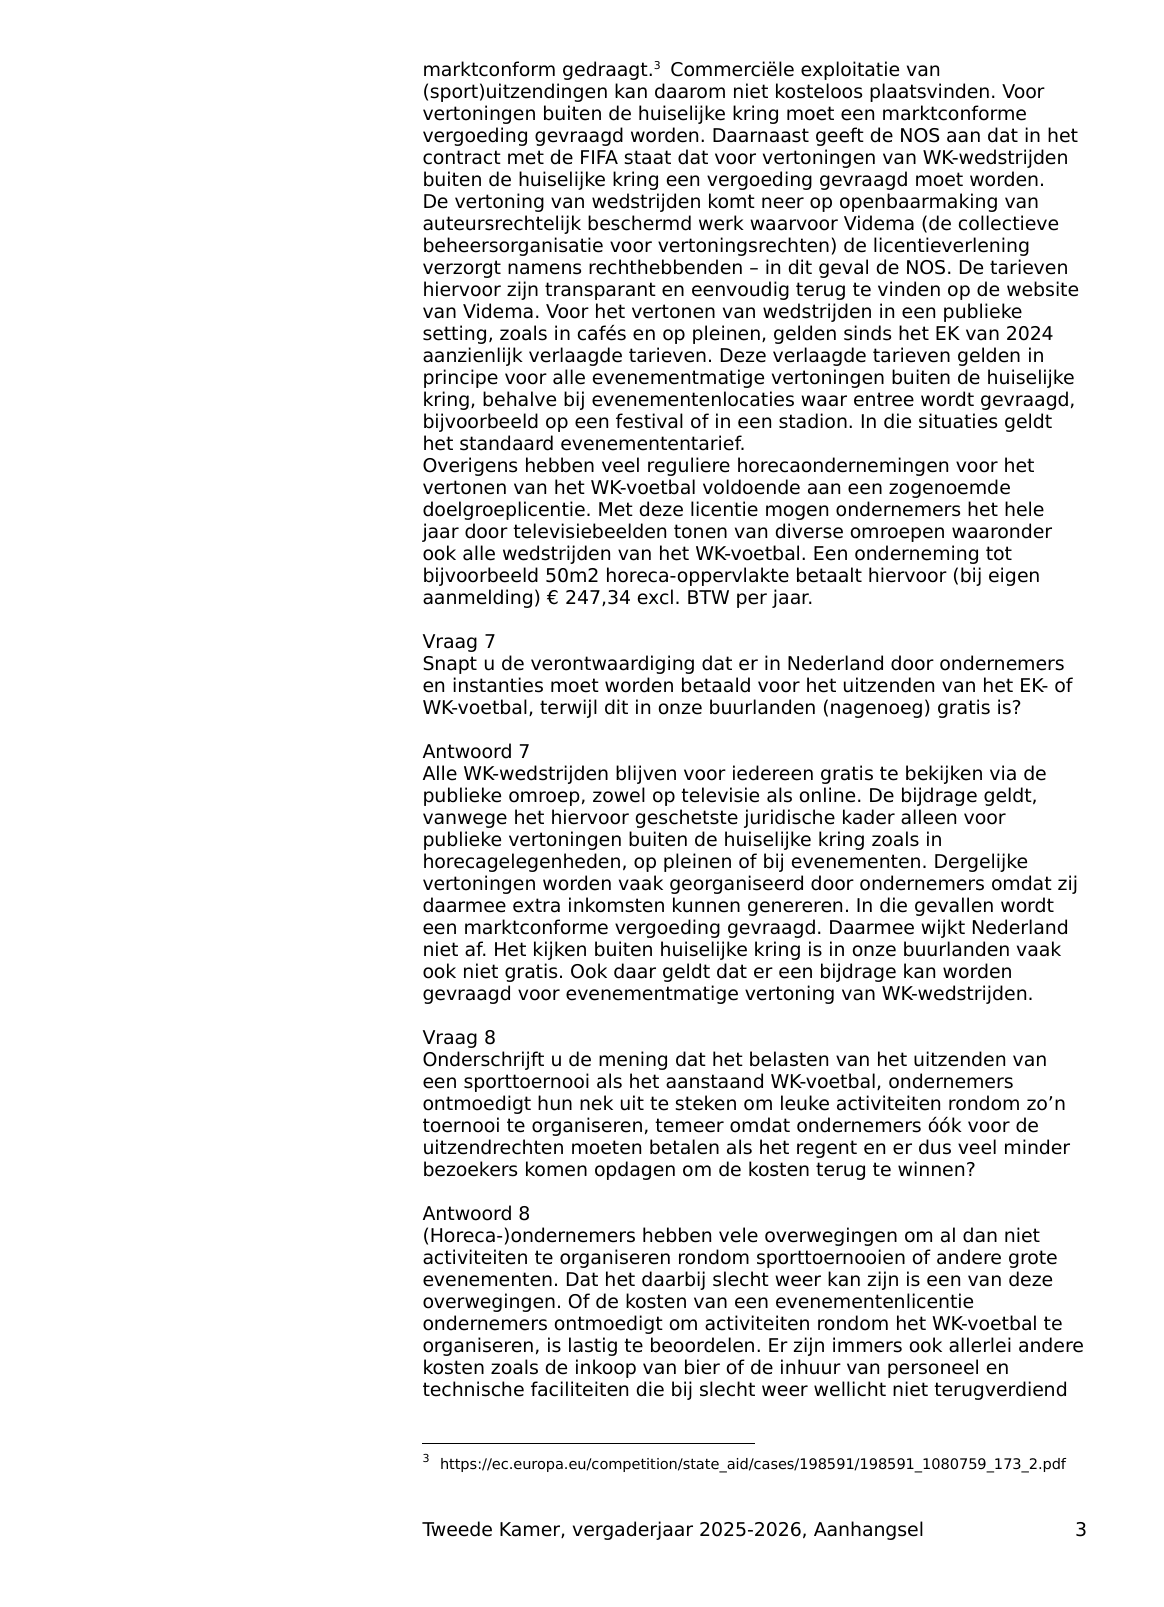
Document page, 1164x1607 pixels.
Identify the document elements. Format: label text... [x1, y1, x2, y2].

text De vertoning van wedstrijden komt neer op openbaarmaking van auteursrechtelijk beschermd werk waarvoor Videma (de collectieve beheersorganisatie voor vertoningsrechten) de licentieverlening verzorgt namens rechthebbenden – in dit geval de NOS. De tarieven hiervoor zijn transparant en eenvoudig terug te vinden op de website van Videma. Voor het vertonen van wedstrijden in een publieke setting, zoals in cafés en op pleinen, gelden sinds het EK van 2024 aanzienlijk verlaagde tarieven. Deze verlaagde tarieven gelden in principe voor alle evenementmatige vertoningen buiten de huiselijke kring, behalve bij evenementenlocaties waar entree wordt gevraagd, bijvoorbeeld op een festival of in een stadion. In die situaties geldt het standaard evenemententarief. [422, 191, 1087, 455]
text https://ec.europa.eu/competition/state_aid/cases/198591/198591_1080759_173_2.pdf [422, 1452, 1087, 1474]
text Vraag 7 [422, 631, 1087, 653]
text Alle WK-wedstrijden blijven voor iedereen gratis te bekijken via de publieke omroep, zowel op televisie als online. De bijdrage geldt, vanwege het hiervoor geschetste juridische kader alleen voor publieke vertoningen buiten de huiselijke kring zoals in horecagelegenheden, op pleinen of bij evenementen. Dergelijke vertoningen worden vaak georganiseerd door ondernemers omdat zij daarmee extra inkomsten kunnen genereren. In die gevallen wordt een marktconforme vergoeding gevraagd. Daarmee wijkt Nederland niet af. Het kijken buiten huiselijke kring is in onze buurlanden vaak ook niet gratis. Ook daar geldt dat er een bijdrage kan worden gevraagd voor evenementmatige vertoning van WK-wedstrijden. [422, 763, 1087, 1004]
text Antwoord 8 [422, 1203, 1087, 1225]
text Onderschrijft u de mening dat het belasten van het uitzenden van een sporttoernooi als het aanstaand WK-voetbal, ondernemers ontmoedigt hun nek uit te steken om leuke activiteiten rondom zo’n toernooi te organiseren, temeer omdat ondernemers óók voor de uitzendrechten moeten betalen als het regent en er dus veel minder bezoekers komen opdagen om de kosten terug te winnen? [422, 1049, 1087, 1181]
text Antwoord 7 [422, 741, 1087, 763]
text marktconform gedraagt. Commerciële exploitatie van (sport)uitzendingen kan daarom niet kosteloos plaatsvinden. Voor vertoningen buiten de huiselijke kring moet een marktconforme vergoeding gevraagd worden. Daarnaast geeft de NOS aan dat in het contract met de FIFA staat dat voor vertoningen van WK-wedstrijden buiten de huiselijke kring een vergoeding gevraagd moet worden. [422, 59, 1087, 191]
text Overigens hebben veel reguliere horecaondernemingen voor het vertonen van het WK-voetbal voldoende aan een zogenoemde doelgroeplicentie. Met deze licentie mogen ondernemers het hele jaar door televisiebeelden tonen van diverse omroepen waaronder ook alle wedstrijden van het WK-voetbal. Een onderneming tot bijvoorbeeld 50m2 horeca-oppervlakte betaalt hiervoor (bij eigen aanmelding) € 247,34 excl. BTW per jaar. [422, 455, 1087, 608]
text (Horeca-)ondernemers hebben vele overwegingen om al dan niet activiteiten te organiseren rondom sporttoernooien of andere grote evenementen. Dat het daarbij slecht weer kan zijn is een van deze overwegingen. Of de kosten van een evenementenlicentie ondernemers ontmoedigt om activiteiten rondom het WK-voetbal te organiseren, is lastig te beoordelen. Er zijn immers ook allerlei andere kosten zoals de inkoop van bier of de inhuur van personeel en technische faciliteiten die bij slecht weer wellicht niet terugverdiend [422, 1225, 1087, 1401]
text Snapt u de verontwaardiging dat er in Nederland door ondernemers en instanties moet worden betaald voor het uitzenden van het EK- of WK-voetbal, terwijl dit in onze buurlanden (nagenoeg) gratis is? [422, 653, 1087, 719]
text Vraag 8 [422, 1027, 1087, 1049]
